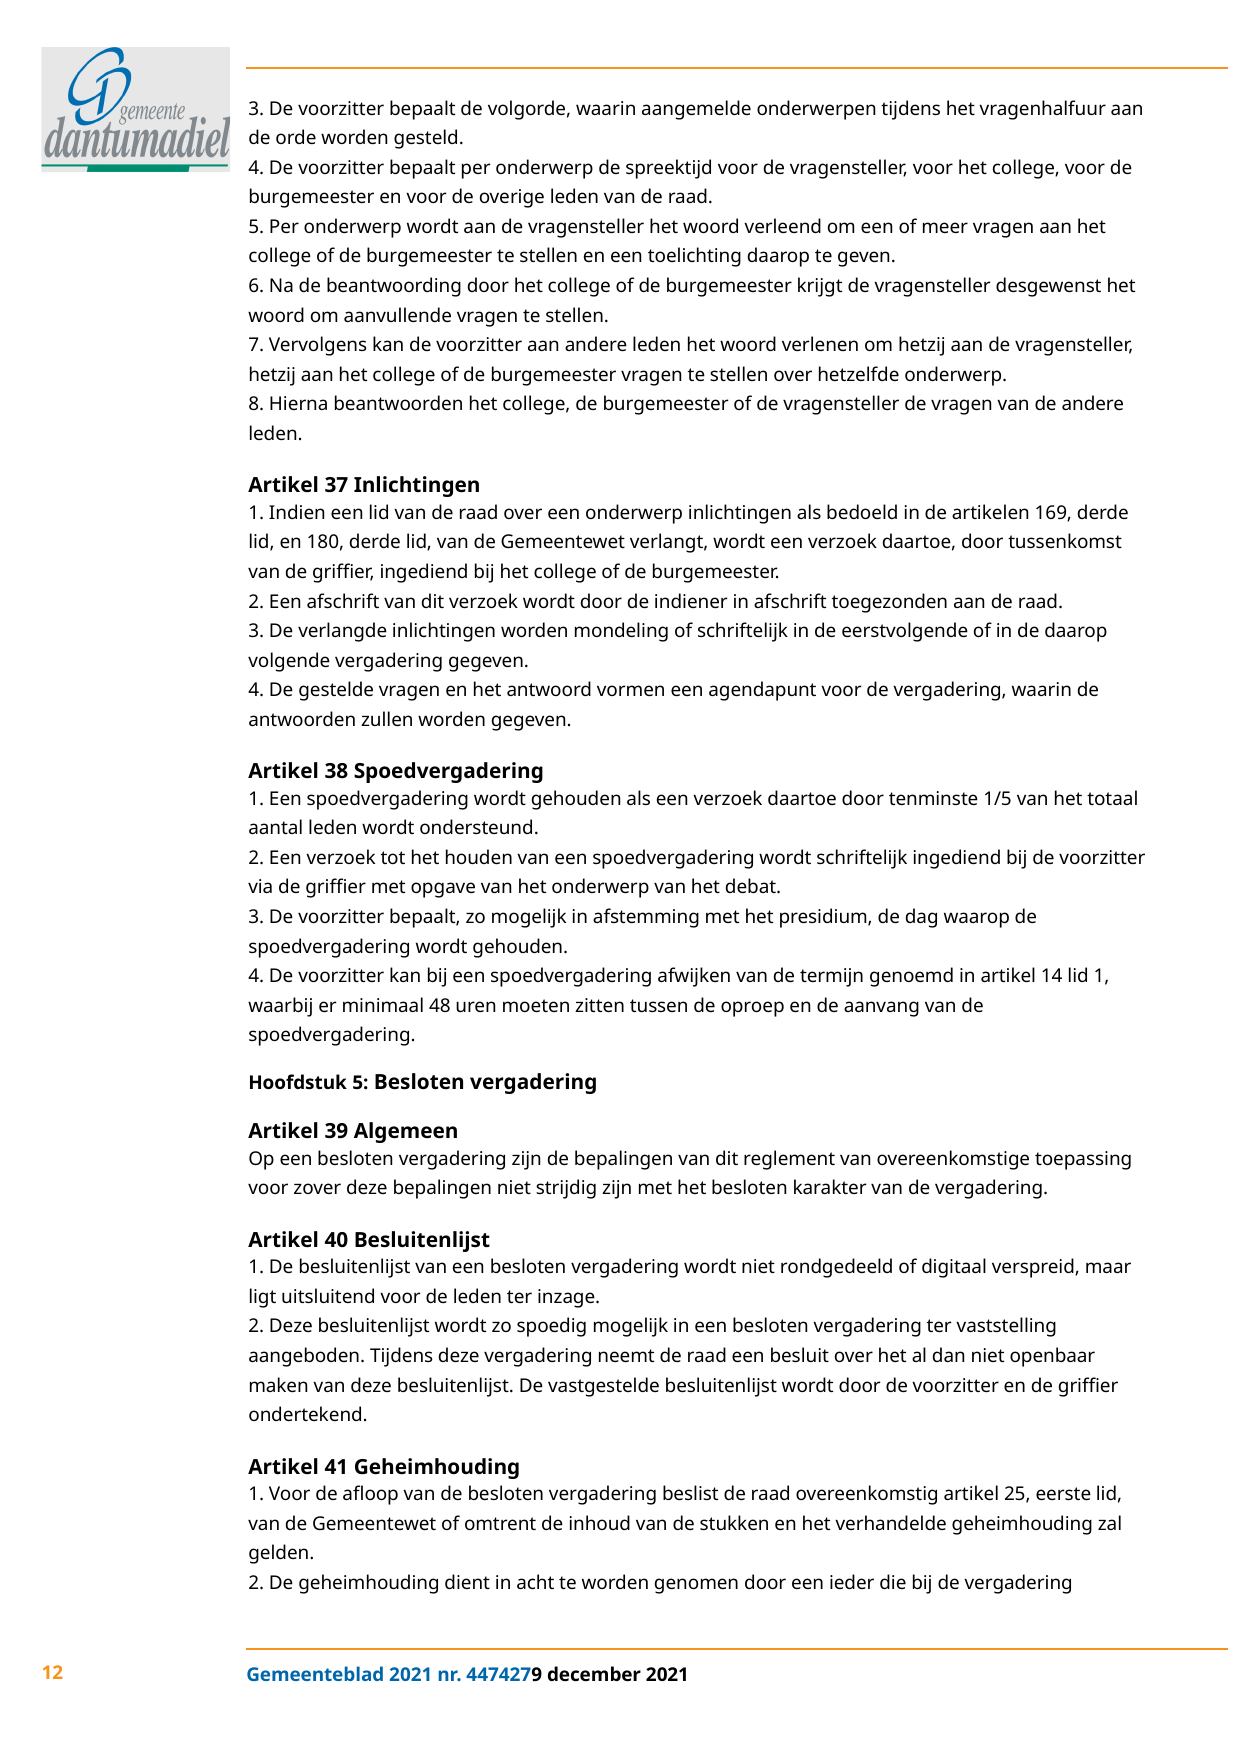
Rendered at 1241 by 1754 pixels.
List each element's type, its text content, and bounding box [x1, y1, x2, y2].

text 4. De voorzitter bepaalt per onderwerp de spreektijd voor de vragensteller, voor het college, voor de burgemeester en voor de overige leden van de raad. [248, 154, 1152, 209]
text Artikel 41 Geheimhouding [248, 1452, 1152, 1480]
text Hoofdstuk 5: Besloten vergadering [248, 1067, 1152, 1096]
text Artikel 38 Spoedvergadering [248, 757, 1152, 785]
text 4. De voorzitter kan bij een spoedvergadering afwijken van de termijn genoemd in artikel 14 lid 1, waarbij er minimaal 48 uren moeten zitten tussen de oproep en de aanvang van de spoedvergadering. [248, 962, 1152, 1047]
text 2. De geheimhouding dient in acht te worden genomen door een ieder die bij de vergadering [248, 1569, 1152, 1595]
text 7. Vervolgens kan de voorzitter aan andere leden het woord verlenen om hetzij aan de vragensteller, hetzij aan het college of de burgemeester vragen te stellen over hetzelfde onderwerp. [248, 331, 1152, 387]
text 4. De gestelde vragen en het antwoord vormen een agendapunt voor de vergadering, waarin de antwoorden zullen worden gegeven. [248, 677, 1152, 732]
text 1. De besluitenlijst van een besloten vergadering wordt niet rondgedeeld of digitaal verspreid, maar ligt uitsluitend voor de leden ter inzage. [248, 1253, 1152, 1309]
text 1. Indien een lid van de raad over een onderwerp inlichtingen als bedoeld in de artikelen 169, derde lid, en 180, derde lid, van de Gemeentewet verlangt, wordt een verzoek daartoe, door tussenkomst van de griffier, ingediend bij het college of de burgemeester. [248, 499, 1152, 584]
text 3. De voorzitter bepaalt, zo mogelijk in afstemming met het presidium, de dag waarop de spoedvergadering wordt gehouden. [248, 903, 1152, 959]
text 3. De verlangde inlichtingen worden mondeling of schriftelijk in de eerstvolgende of in de daarop volgende vergadering gegeven. [248, 617, 1152, 673]
text Artikel 39 Algemeen [248, 1117, 1152, 1145]
text 3. De voorzitter bepaalt de volgorde, waarin aangemelde onderwerpen tijdens het vragenhalfuur aan de orde worden gesteld. [248, 95, 1152, 150]
text Artikel 37 Inlichtingen [248, 471, 1152, 499]
text 1. Voor de afloop van de besloten vergadering beslist de raad overeenkomstig artikel 25, eerste lid, van de Gemeentewet of omtrent de inhoud van de stukken en het verhandelde geheimhouding zal gelden. [248, 1480, 1152, 1565]
text 2. Een afschrift van dit verzoek wordt door de indiener in afschrift toegezonden aan de raad. [248, 588, 1152, 613]
picture [41, 47, 231, 172]
text 2. Deze besluitenlijst wordt zo spoedig mogelijk in een besloten vergadering ter vaststelling aangeboden. Tijdens deze vergadering neemt de raad een besluit over het al dan niet openbaar maken van deze besluitenlijst. De vastgestelde besluitenlijst wordt door de voorzitter en de griffier ondertekend. [248, 1313, 1152, 1427]
text 8. Hierna beantwoorden het college, de burgemeester of de vragensteller de vragen van de andere leden. [248, 391, 1152, 446]
text 1. Een spoedvergadering wordt gehouden als een verzoek daartoe door tenminste 1/5 van het totaal aantal leden wordt ondersteund. [248, 785, 1152, 840]
text 6. Na de beantwoording door het college of de burgemeester krijgt de vragensteller desgewenst het woord om aanvullende vragen te stellen. [248, 272, 1152, 328]
text Op een besloten vergadering zijn de bepalingen van dit reglement van overeenkomstige toepassing voor zover deze bepalingen niet strijdig zijn met het besloten karakter van de vergadering. [248, 1145, 1152, 1200]
text Artikel 40 Besluitenlijst [248, 1225, 1152, 1253]
text 5. Per onderwerp wordt aan de vragensteller het woord verleend om een of meer vragen aan het college of de burgemeester te stellen en een toelichting daarop te geven. [248, 213, 1152, 268]
text 2. Een verzoek tot het houden van een spoedvergadering wordt schriftelijk ingediend bij de voorzitter via de griffier met opgave van het onderwerp van het debat. [248, 844, 1152, 899]
